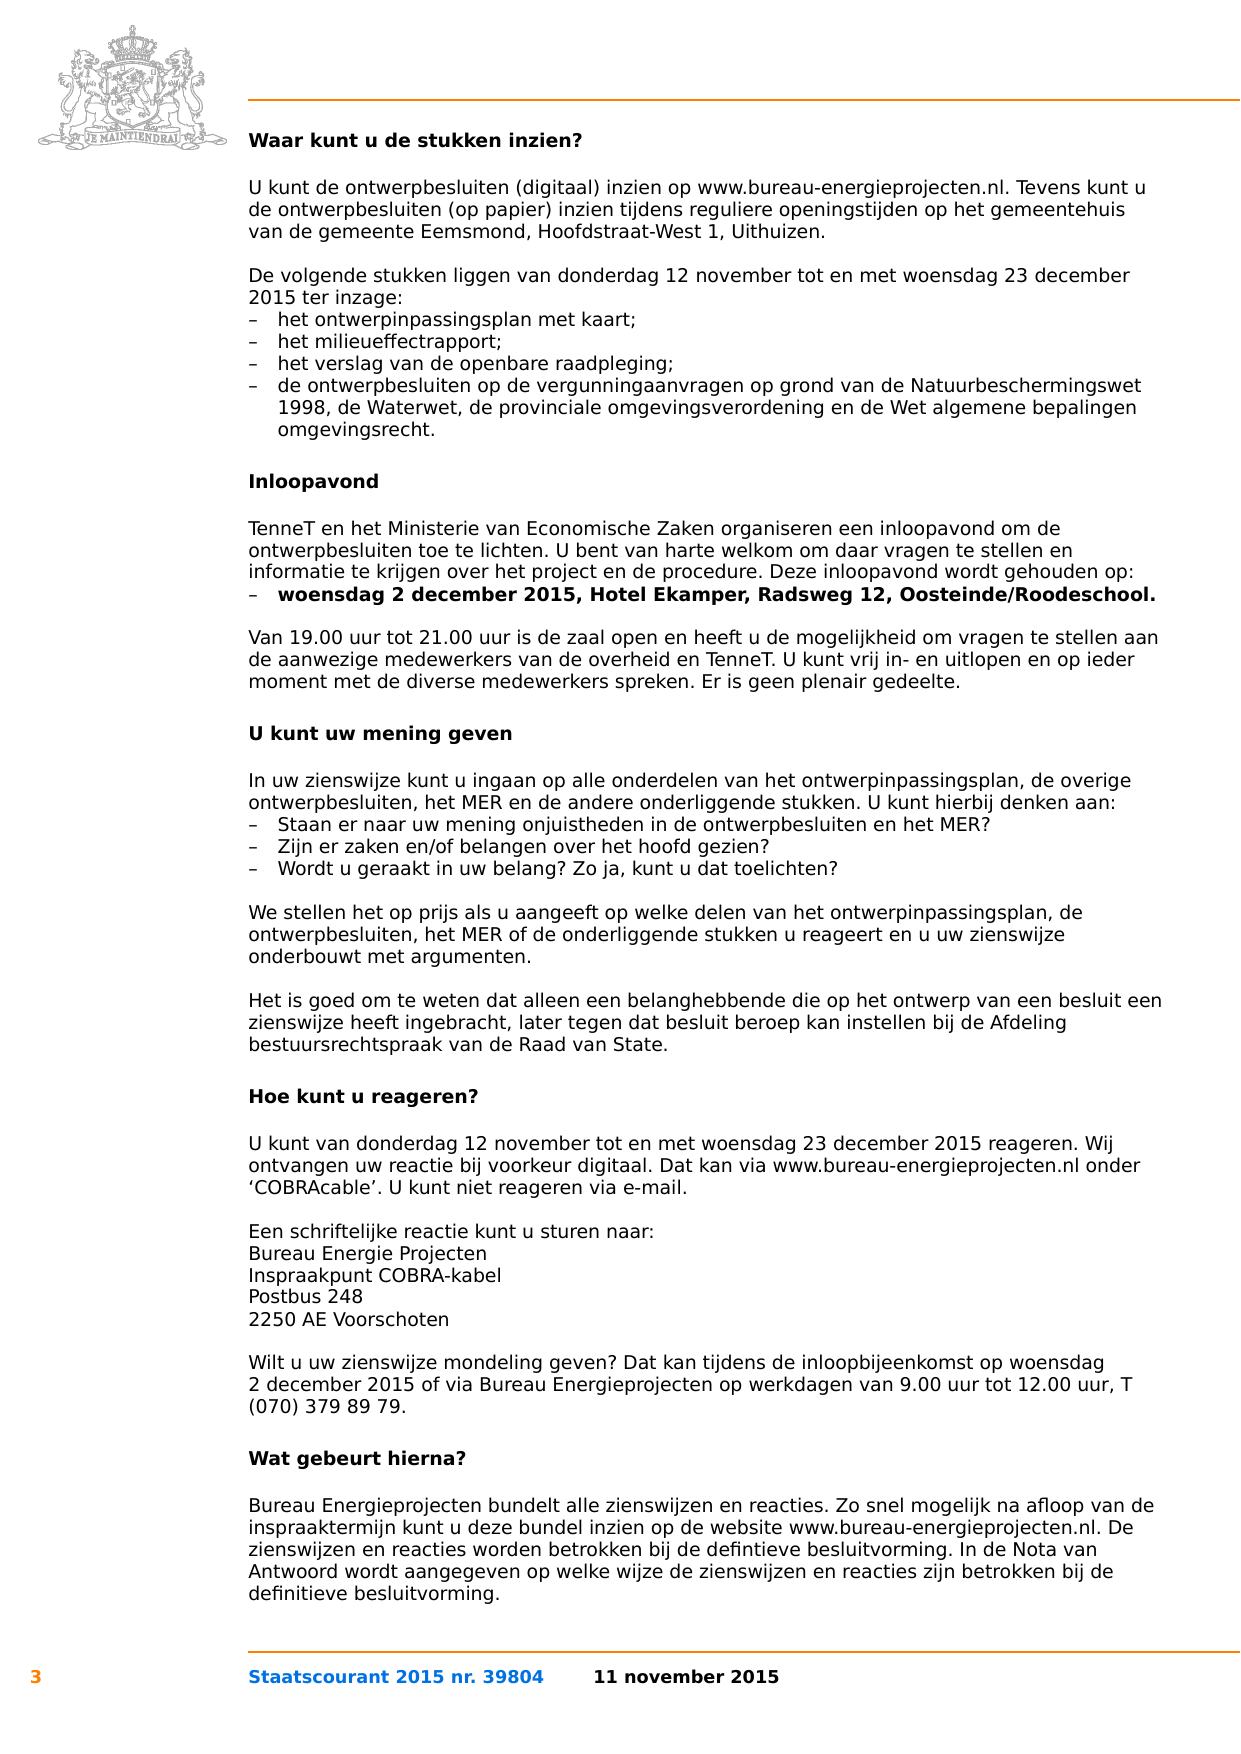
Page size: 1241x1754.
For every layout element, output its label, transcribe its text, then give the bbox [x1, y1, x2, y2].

text U kunt van donderdag 12 november tot en met woensdag 23 december 2015 reageren. Wij ontvangen uw reactie bij voorkeur digitaal. Dat kan via www.bureau-energieprojecten.nl onder ‘COBRAcable’. U kunt niet reageren via e-mail. [248, 1133, 1163, 1199]
text – het milieueffectrapport; [248, 331, 1163, 353]
text – Staan er naar uw mening onjuistheden in de ontwerpbesluiten en het MER? [248, 814, 1163, 836]
text De volgende stukken liggen van donderdag 12 november tot en met woensdag 23 december 2015 ter inzage: [248, 265, 1163, 309]
text Inspraakpunt COBRA-kabel [248, 1264, 1163, 1286]
text – woensdag 2 december 2015, Hotel Ekamper, Radsweg 12, Oosteinde/Roodeschool. [248, 583, 1163, 605]
text TenneT en het Ministerie van Economische Zaken organiseren een inloopavond om de ontwerpbesluiten toe te lichten. U bent van harte welkom om daar vragen te stellen en informatie te krijgen over het project en de procedure. Deze inloopavond wordt gehouden op: [248, 517, 1163, 583]
text Een schriftelijke reactie kunt u sturen naar: [248, 1221, 1163, 1242]
text – het ontwerpinpassingsplan met kaart; [248, 309, 1163, 331]
subtitle Hoe kunt u reageren? [248, 1086, 1163, 1108]
subtitle Waar kunt u de stukken inzien? [248, 130, 1163, 152]
text 2250 AE Voorschoten [248, 1308, 1163, 1330]
picture [38, 25, 227, 150]
text We stellen het op prijs als u aangeeft op welke delen van het ontwerpinpassingsplan, de ontwerpbesluiten, het MER of de onderliggende stukken u reageert en u uw zienswijze onderbouwt met argumenten. [248, 902, 1163, 968]
text U kunt de ontwerpbesluiten (digitaal) inzien op www.bureau-energieprojecten.nl. Tevens kunt u de ontwerpbesluiten (op papier) inzien tijdens reguliere openingstijden op het gemeentehuis van de gemeente Eemsmond, Hoofdstraat-West 1, Uithuizen. [248, 177, 1163, 243]
text Bureau Energieprojecten bundelt alle zienswijzen en reacties. Zo snel mogelijk na afloop van de inspraaktermijn kunt u deze bundel inzien op de website www.bureau-energieprojecten.nl. De zienswijzen en reacties worden betrokken bij de defintieve besluitvorming. In de Nota van Antwoord wordt aangegeven op welke wijze de zienswijzen en reacties zijn betrokken bij de definitieve besluitvorming. [248, 1495, 1163, 1605]
text – de ontwerpbesluiten op de vergunningaanvragen op grond van de Natuurbeschermingswet 1998, de Waterwet, de provinciale omgevingsverordening en de Wet algemene bepalingen omgevingsrecht. [248, 374, 1163, 441]
text Bureau Energie Projecten [248, 1242, 1163, 1264]
text – Zijn er zaken en/of belangen over het hoofd gezien? [248, 836, 1163, 858]
text – Wordt u geraakt in uw belang? Zo ja, kunt u dat toelichten? [248, 858, 1163, 880]
text Wilt u uw zienswijze mondeling geven? Dat kan tijdens de inloopbijeenkomst op woensdag 2 december 2015 of via Bureau Energieprojecten op werkdagen van 9.00 uur tot 12.00 uur, T (070) 379 89 79. [248, 1352, 1163, 1418]
text Het is goed om te weten dat alleen een belanghebbende die op het ontwerp van een besluit een zienswijze heeft ingebracht, later tegen dat besluit beroep kan instellen bij de Afdeling bestuursrechtspraak van de Raad van State. [248, 990, 1163, 1056]
text Van 19.00 uur tot 21.00 uur is de zaal open en heeft u de mogelijkheid om vragen te stellen aan de aanwezige medewerkers van de overheid en TenneT. U kunt vrij in- en uitlopen en op ieder moment met de diverse medewerkers spreken. Er is geen plenair gedeelte. [248, 627, 1163, 693]
subtitle Wat gebeurt hierna? [248, 1448, 1163, 1470]
text In uw zienswijze kunt u ingaan op alle onderdelen van het ontwerpinpassingsplan, de overige ontwerpbesluiten, het MER en de andere onderliggende stukken. U kunt hierbij denken aan: [248, 770, 1163, 814]
subtitle U kunt uw mening geven [248, 723, 1163, 745]
text – het verslag van de openbare raadpleging; [248, 353, 1163, 374]
text Postbus 248 [248, 1286, 1163, 1308]
subtitle Inloopavond [248, 471, 1163, 492]
